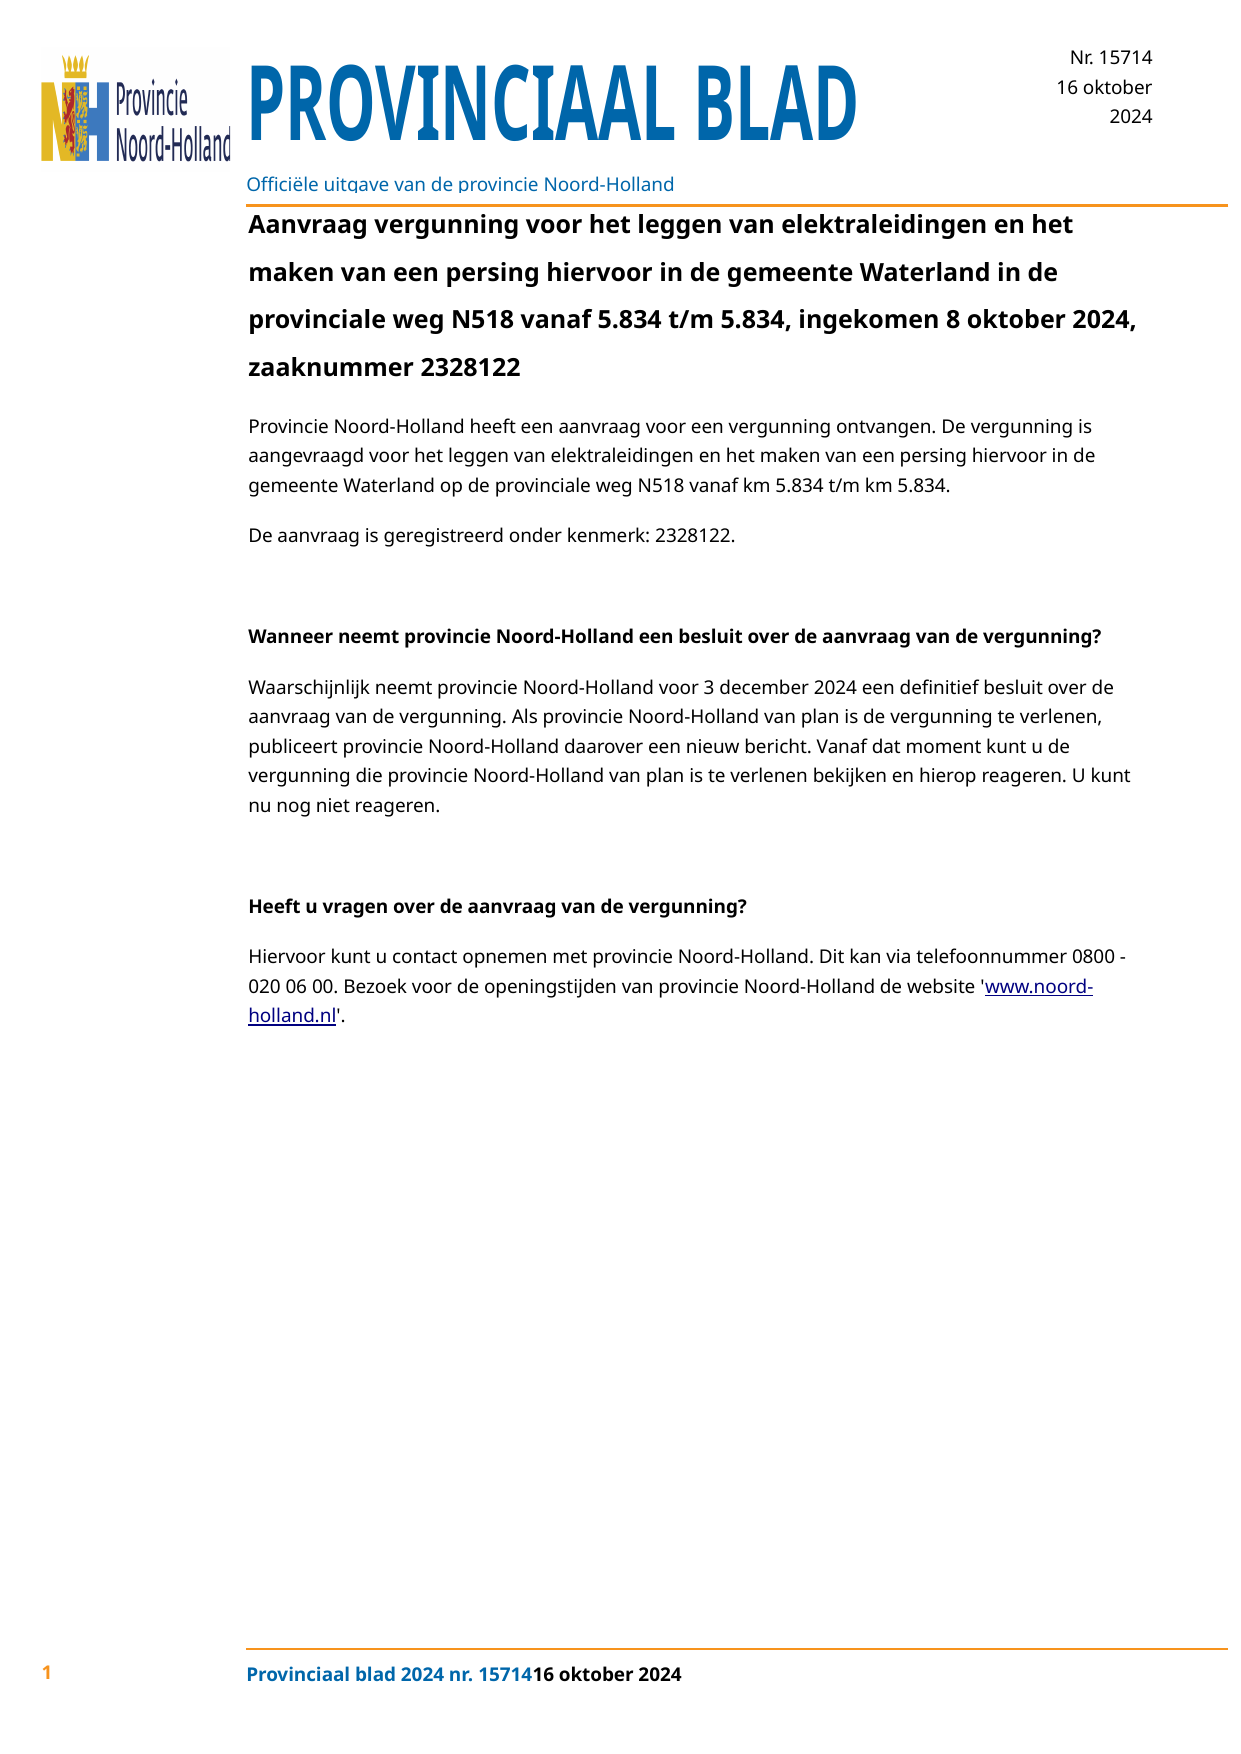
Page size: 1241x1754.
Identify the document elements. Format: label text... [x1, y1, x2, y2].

picture [41, 47, 231, 172]
text Provincie Noord-Holland heeft een aanvraag voor een vergunning ontvangen. De vergunning is aangevraagd voor het leggen van elektraleidingen en het maken van een persing hiervoor in de gemeente Waterland op de provinciale weg N518 vanaf km 5.834 t/m km 5.834. [248, 413, 1152, 498]
text De aanvraag is geregistreerd onder kenmerk: 2328122. [248, 523, 1152, 548]
text Hiervoor kunt u contact opnemen met provincie Noord-Holland. Dit kan via telefoonnummer 0800 - 020 06 00. Bezoek voor de openingstijden van provincie Noord-Holland de website 'www.noord-holland.nl'. [248, 943, 1152, 1028]
text Waarschijnlijk neemt provincie Noord-Holland voor 3 december 2024 een definitief besluit over de aanvraag van de vergunning. Als provincie Noord-Holland van plan is de vergunning te verlenen, publiceert provincie Noord-Holland daarover een nieuw bericht. Vanaf dat moment kunt u de vergunning die provincie Noord-Holland van plan is te verlenen bekijken en hierop reageren. U kunt nu nog niet reageren. [248, 674, 1152, 818]
text Wanneer neemt provincie Noord-Holland een besluit over de aanvraag van de vergunning? [248, 623, 1152, 649]
text Heeft u vragen over de aanvraag van de vergunning? [248, 893, 1152, 919]
text Aanvraag vergunning voor het leggen van elektraleidingen en het maken van een persing hiervoor in de gemeente Waterland in de provinciale weg N518 vanaf 5.834 t/m 5.834, ingekomen 8 oktober 2024, zaaknummer 2328122 [248, 207, 1152, 384]
